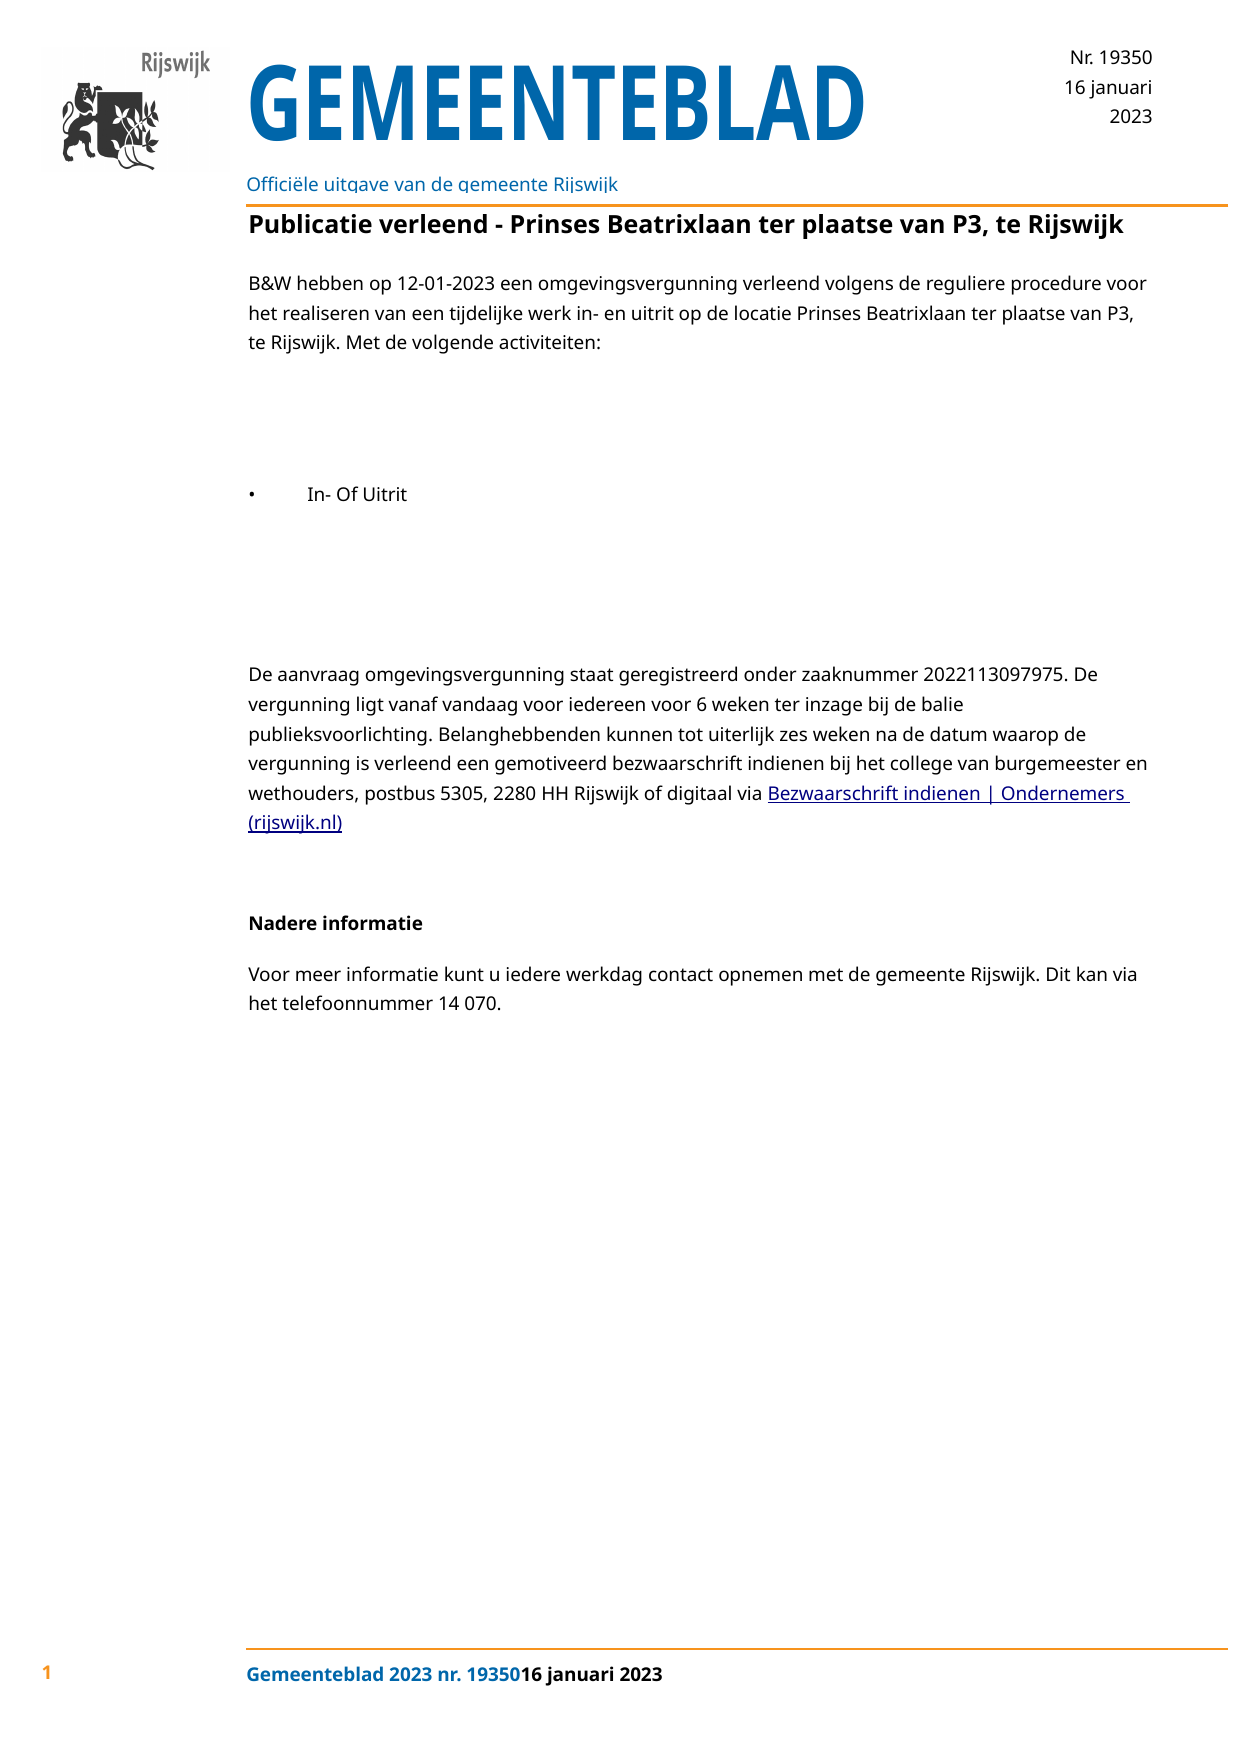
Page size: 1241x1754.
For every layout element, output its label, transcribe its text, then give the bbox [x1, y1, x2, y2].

text Voor meer informatie kunt u iedere werkdag contact opnemen met de gemeente Rijswijk. Dit kan via het telefoonnummer 14 070. [248, 961, 1152, 1016]
list In- Of Uitrit [248, 481, 1152, 506]
picture [41, 47, 231, 172]
text De aanvraag omgevingsvergunning staat geregistreerd onder zaaknummer 2022113097975. De vergunning ligt vanaf vandaag voor iedereen voor 6 weken ter inzage bij de balie publieksvoorlichting. Belanghebbenden kunnen tot uiterlijk zes weken na de datum waarop de vergunning is verleend een gemotiveerd bezwaarschrift indienen bij het college van burgemeester en wethouders, postbus 5305, 2280 HH Rijswijk of digitaal via Bezwaarschrift indienen | Ondernemers (rijswijk.nl) [248, 662, 1152, 835]
text Publicatie verleend - Prinses Beatrixlaan ter plaatse van P3, te Rijswijk [248, 207, 1152, 241]
text Nadere informatie [248, 910, 1152, 936]
text B&W hebben op 12-01-2023 een omgevingsvergunning verleend volgens de reguliere procedure voor het realiseren van een tijdelijke werk in- en uitrit op de locatie Prinses Beatrixlaan ter plaatse van P3, te Rijswijk. Met de volgende activiteiten: [248, 270, 1152, 355]
